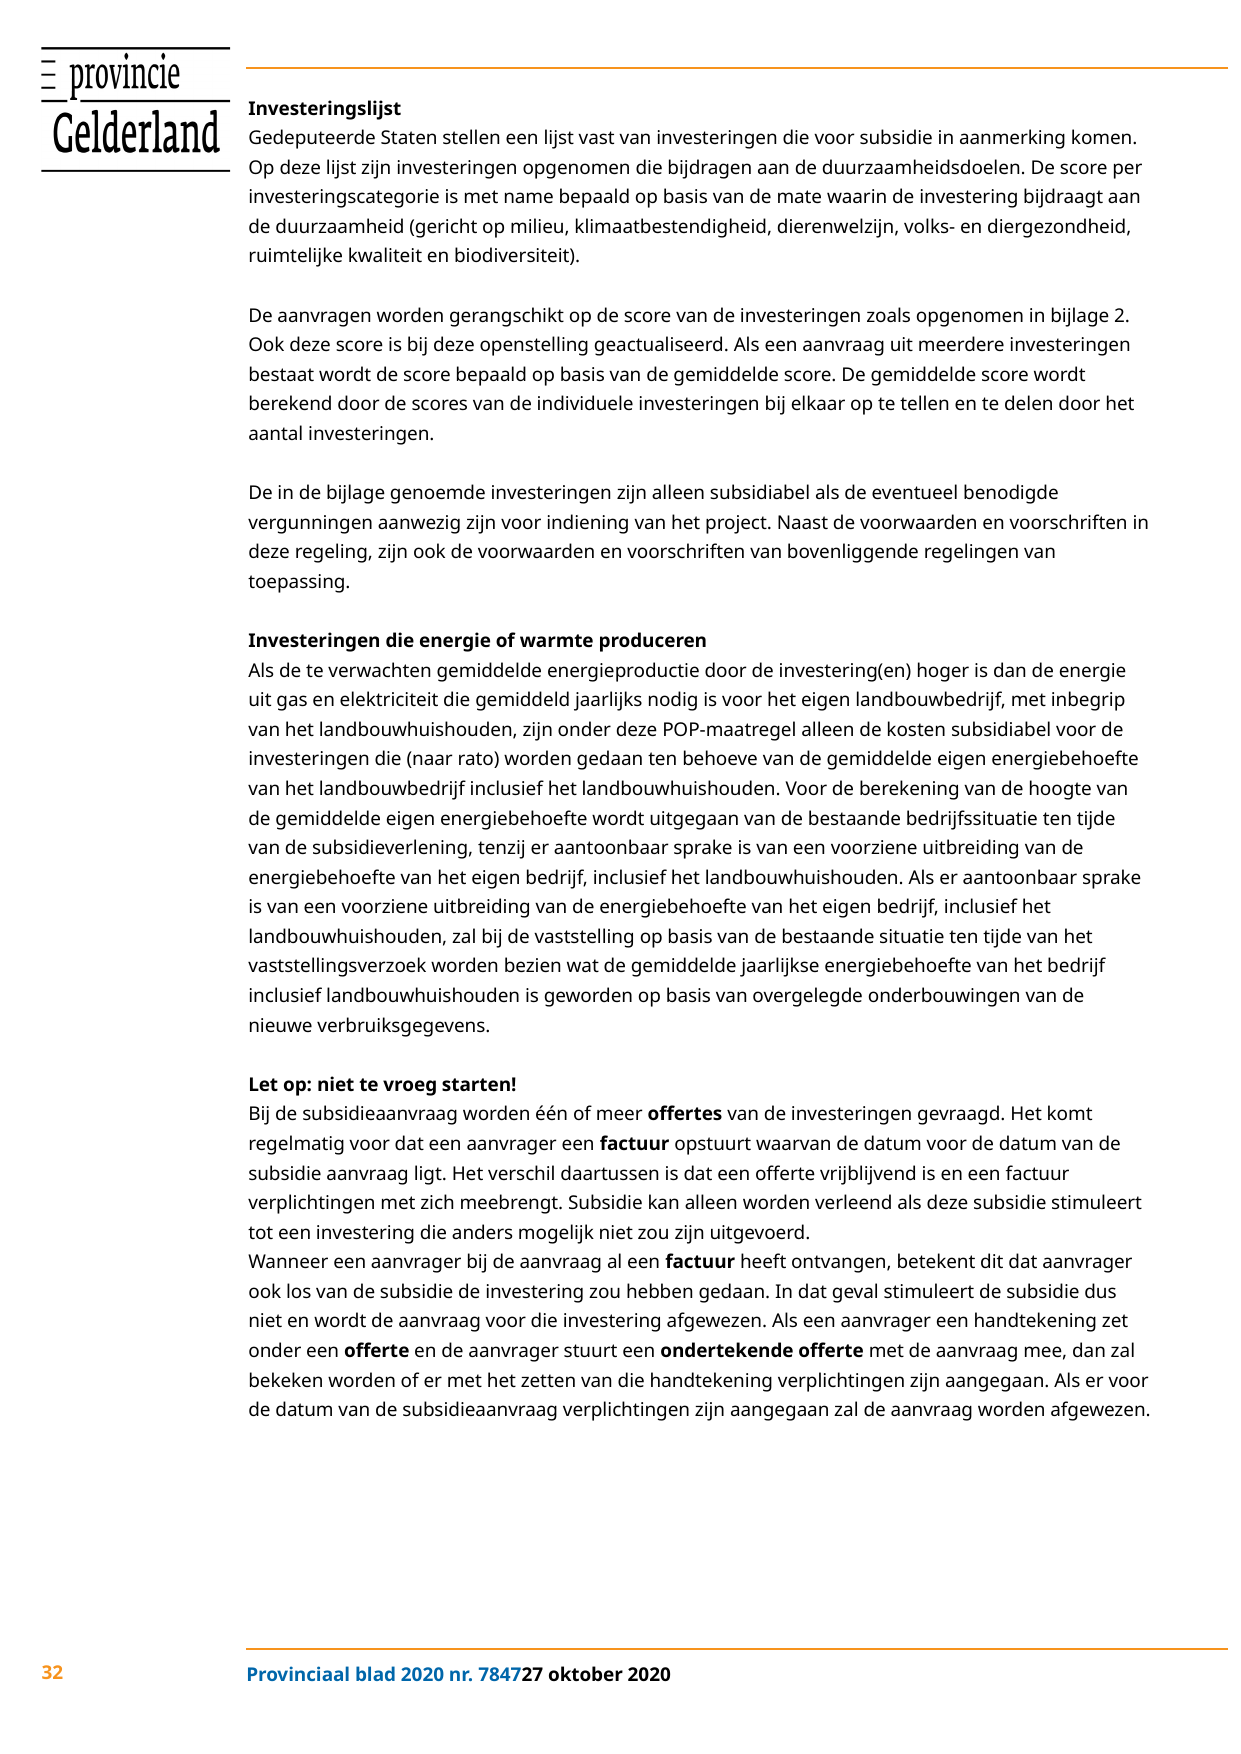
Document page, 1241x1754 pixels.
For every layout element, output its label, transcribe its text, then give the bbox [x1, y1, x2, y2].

text Investeringen die energie of warmte produceren [248, 627, 1152, 653]
picture [41, 47, 231, 172]
text Investeringslijst [248, 95, 1152, 121]
text De aanvragen worden gerangschikt op de score van de investeringen zoals opgenomen in bijlage 2. Ook deze score is bij deze openstelling geactualiseerd. Als een aanvraag uit meerdere investeringen bestaat wordt de score bepaald op basis van de gemiddelde score. De gemiddelde score wordt berekend door de scores van de individuele investeringen bij elkaar op te tellen en te delen door het aantal investeringen. [248, 302, 1152, 446]
text Wanneer een aanvrager bij de aanvraag al een factuur heeft ontvangen, betekent dit dat aanvrager ook los van de subsidie de investering zou hebben gedaan. In dat geval stimuleert de subsidie dus niet en wordt de aanvraag voor die investering afgewezen. Als een aanvrager een handtekening zet onder een offerte en de aanvrager stuurt een ondertekende offerte met de aanvraag mee, dan zal bekeken worden of er met het zetten van die handtekening verplichtingen zijn aangegaan. Als er voor de datum van de subsidieaanvraag verplichtingen zijn aangegaan zal de aanvraag worden afgewezen. [248, 1248, 1152, 1422]
text Let op: niet te vroeg starten! [248, 1071, 1152, 1097]
text Gedeputeerde Staten stellen een lijst vast van investeringen die voor subsidie in aanmerking komen. Op deze lijst zijn investeringen opgenomen die bijdragen aan de duurzaamheidsdoelen. De score per investeringscategorie is met name bepaald op basis van de mate waarin de investering bijdraagt aan de duurzaamheid (gericht op milieu, klimaatbestendigheid, dierenwelzijn, volks- en diergezondheid, ruimtelijke kwaliteit en biodiversiteit). [248, 124, 1152, 268]
text Bij de subsidieaanvraag worden één of meer offertes van de investeringen gevraagd. Het komt regelmatig voor dat een aanvrager een factuur opstuurt waarvan de datum voor de datum van de subsidie aanvraag ligt. Het verschil daartussen is dat een offerte vrijblijvend is en een factuur verplichtingen met zich meebrengt. Subsidie kan alleen worden verleend als deze subsidie stimuleert tot een investering die anders mogelijk niet zou zijn uitgevoerd. [248, 1101, 1152, 1245]
text De in de bijlage genoemde investeringen zijn alleen subsidiabel als de eventueel benodigde vergunningen aanwezig zijn voor indiening van het project. Naast de voorwaarden en voorschriften in deze regeling, zijn ook de voorwaarden en voorschriften van bovenliggende regelingen van toepassing. [248, 479, 1152, 594]
text Als de te verwachten gemiddelde energieproductie door de investering(en) hoger is dan de energie uit gas en elektriciteit die gemiddeld jaarlijks nodig is voor het eigen landbouwbedrijf, met inbegrip van het landbouwhuishouden, zijn onder deze POP-maatregel alleen de kosten subsidiabel voor de investeringen die (naar rato) worden gedaan ten behoeve van de gemiddelde eigen energiebehoefte van het landbouwbedrijf inclusief het landbouwhuishouden. Voor de berekening van de hoogte van de gemiddelde eigen energiebehoefte wordt uitgegaan van de bestaande bedrijfssituatie ten tijde van de subsidieverlening, tenzij er aantoonbaar sprake is van een voorziene uitbreiding van de energiebehoefte van het eigen bedrijf, inclusief het landbouwhuishouden. Als er aantoonbaar sprake is van een voorziene uitbreiding van de energiebehoefte van het eigen bedrijf, inclusief het landbouwhuishouden, zal bij de vaststelling op basis van de bestaande situatie ten tijde van het vaststellingsverzoek worden bezien wat de gemiddelde jaarlijkse energiebehoefte van het bedrijf inclusief landbouwhuishouden is geworden op basis van overgelegde onderbouwingen van de nieuwe verbruiksgegevens. [248, 657, 1152, 1038]
